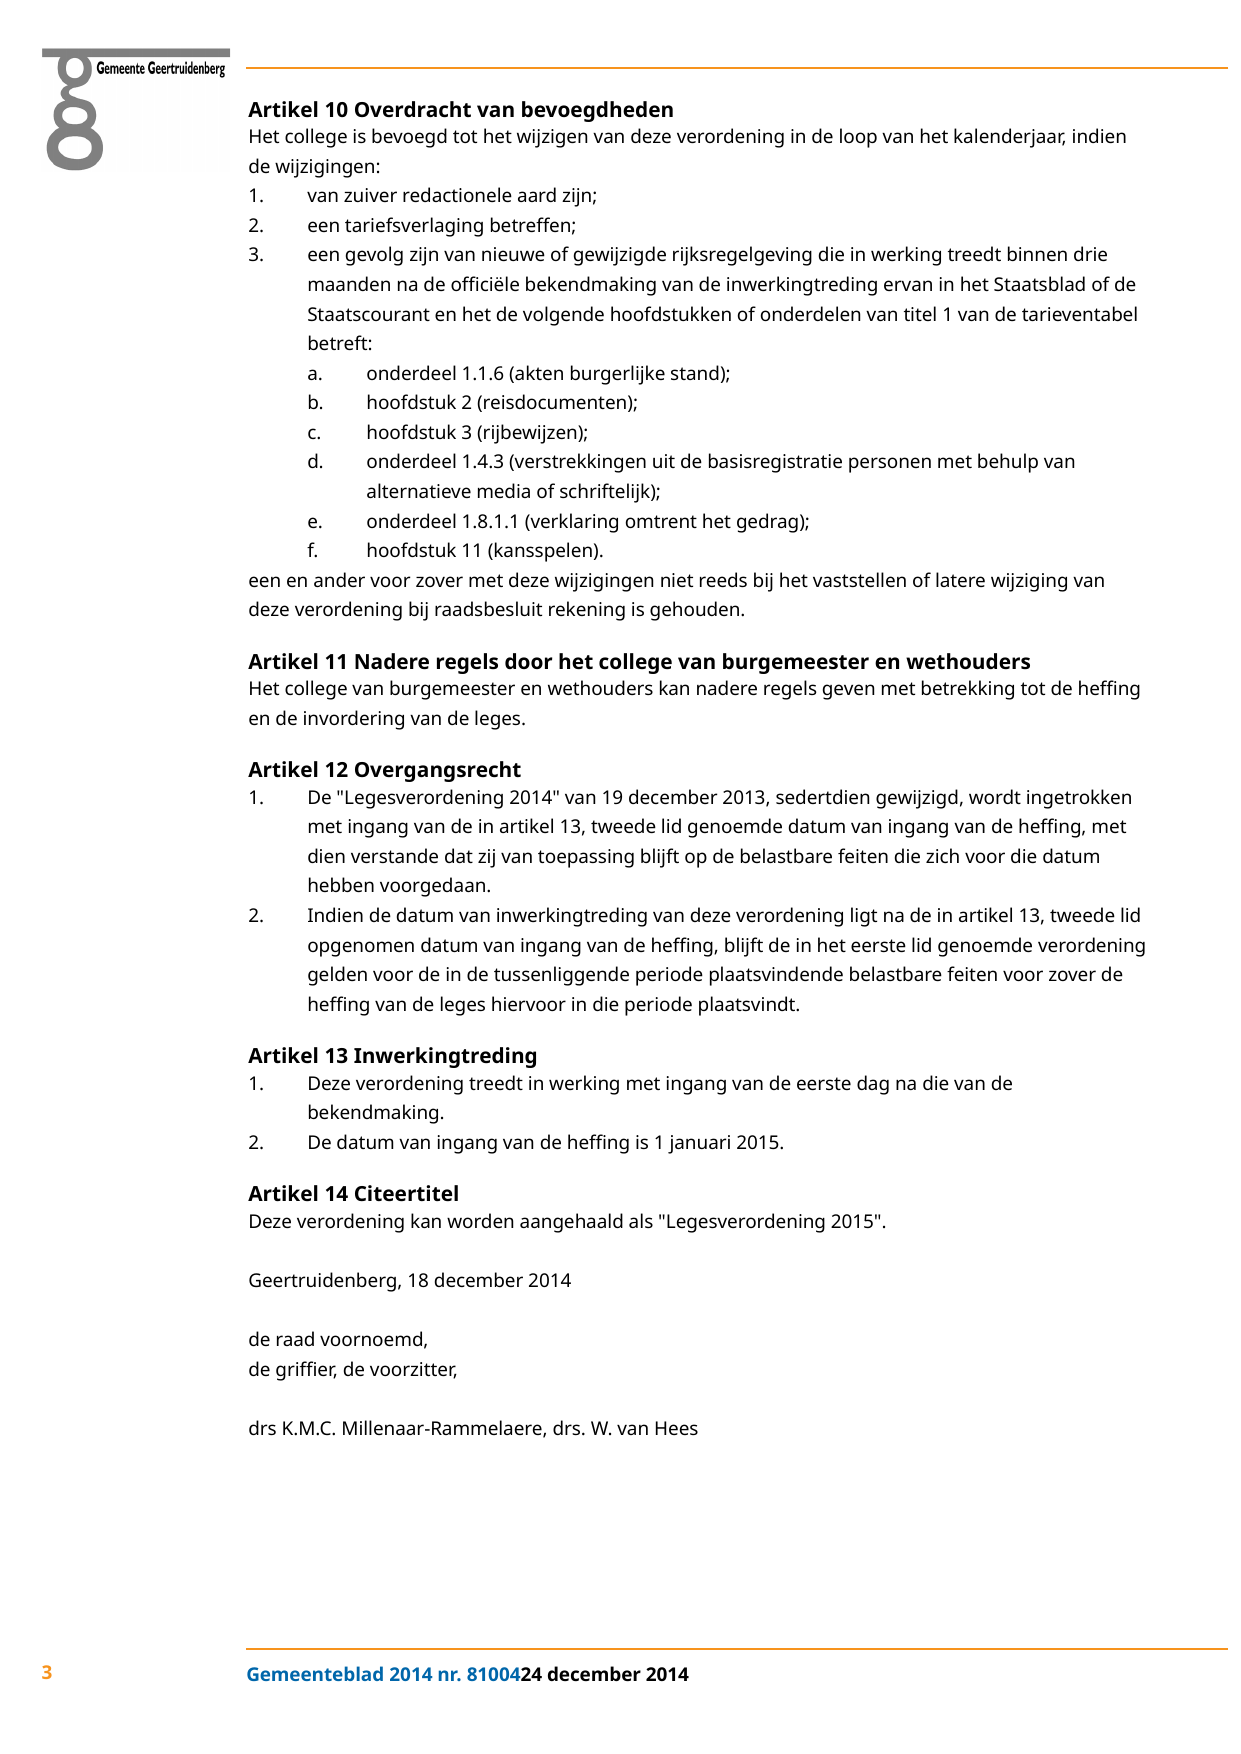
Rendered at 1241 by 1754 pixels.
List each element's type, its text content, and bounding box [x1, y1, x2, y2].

list een tariefsverlaging betreffen; [248, 212, 1152, 238]
list onderdeel 1.1.6 (akten burgerlijke stand); [307, 360, 1152, 386]
text een en ander voor zover met deze wijzigingen niet reeds bij het vaststellen of latere wijziging van deze verordening bij raadsbesluit rekening is gehouden. [248, 567, 1152, 622]
list De datum van ingang van de heffing is 1 januari 2015. [248, 1129, 1152, 1155]
list Indien de datum van inwerkingtreding van deze verordening ligt na de in artikel 13, tweede lid opgenomen datum van ingang van de heffing, blijft de in het eerste lid genoemde verordening gelden voor de in de tussenliggende periode plaatsvindende belastbare feiten voor zover de heffing van de leges hiervoor in die periode plaatsvindt. [248, 902, 1152, 1017]
text Het college van burgemeester en wethouders kan nadere regels geven met betrekking tot de heffing en de invordering van de leges. [248, 675, 1152, 731]
list De "Legesverordening 2014" van 19 december 2013, sedertdien gewijzigd, wordt ingetrokken met ingang van de in artikel 13, tweede lid genoemde datum van ingang van de heffing, met dien verstande dat zij van toepassing blijft op de belastbare feiten die zich voor die datum hebben voorgedaan. [248, 784, 1152, 898]
list hoofdstuk 11 (kansspelen). [307, 537, 1152, 563]
text de griffier, de voorzitter, [248, 1356, 1152, 1381]
list van zuiver redactionele aard zijn; [248, 182, 1152, 208]
text Geertruidenberg, 18 december 2014 [248, 1267, 1152, 1293]
text Het college is bevoegd tot het wijzigen van deze verordening in de loop van het kalenderjaar, indien de wijzigingen: [248, 123, 1152, 178]
text Deze verordening kan worden aangehaald als "Legesverordening 2015". [248, 1208, 1152, 1233]
list onderdeel 1.8.1.1 (verklaring omtrent het gedrag); [307, 508, 1152, 533]
list een gevolg zijn van nieuwe of gewijzigde rijksregelgeving die in werking treedt binnen drie maanden na de officiële bekendmaking van de inwerkingtreding ervan in het Staatsblad of de Staatscourant en het de volgende hoofdstukken of onderdelen van titel 1 van de tarieventabel betreft: [248, 242, 1152, 356]
text Artikel 12 Overgangsrecht [248, 755, 1152, 784]
text drs K.M.C. Millenaar-Rammelaere, drs. W. van Hees [248, 1415, 1152, 1441]
list onderdeel 1.4.3 (verstrekkingen uit de basisregistratie personen met behulp van alternatieve media of schriftelijk); [307, 449, 1152, 504]
text Artikel 10 Overdracht van bevoegdheden [248, 95, 1152, 123]
text Artikel 11 Nadere regels door het college van burgemeester en wethouders [248, 647, 1152, 675]
text Artikel 14 Citeertitel [248, 1179, 1152, 1208]
list hoofdstuk 2 (reisdocumenten); [307, 389, 1152, 415]
text Artikel 13 Inwerkingtreding [248, 1041, 1152, 1070]
text de raad voornoemd, [248, 1326, 1152, 1352]
list Deze verordening treedt in werking met ingang van de eerste dag na die van de bekendmaking. [248, 1070, 1152, 1125]
list hoofdstuk 3 (rijbewijzen); [307, 419, 1152, 445]
picture [41, 47, 231, 172]
